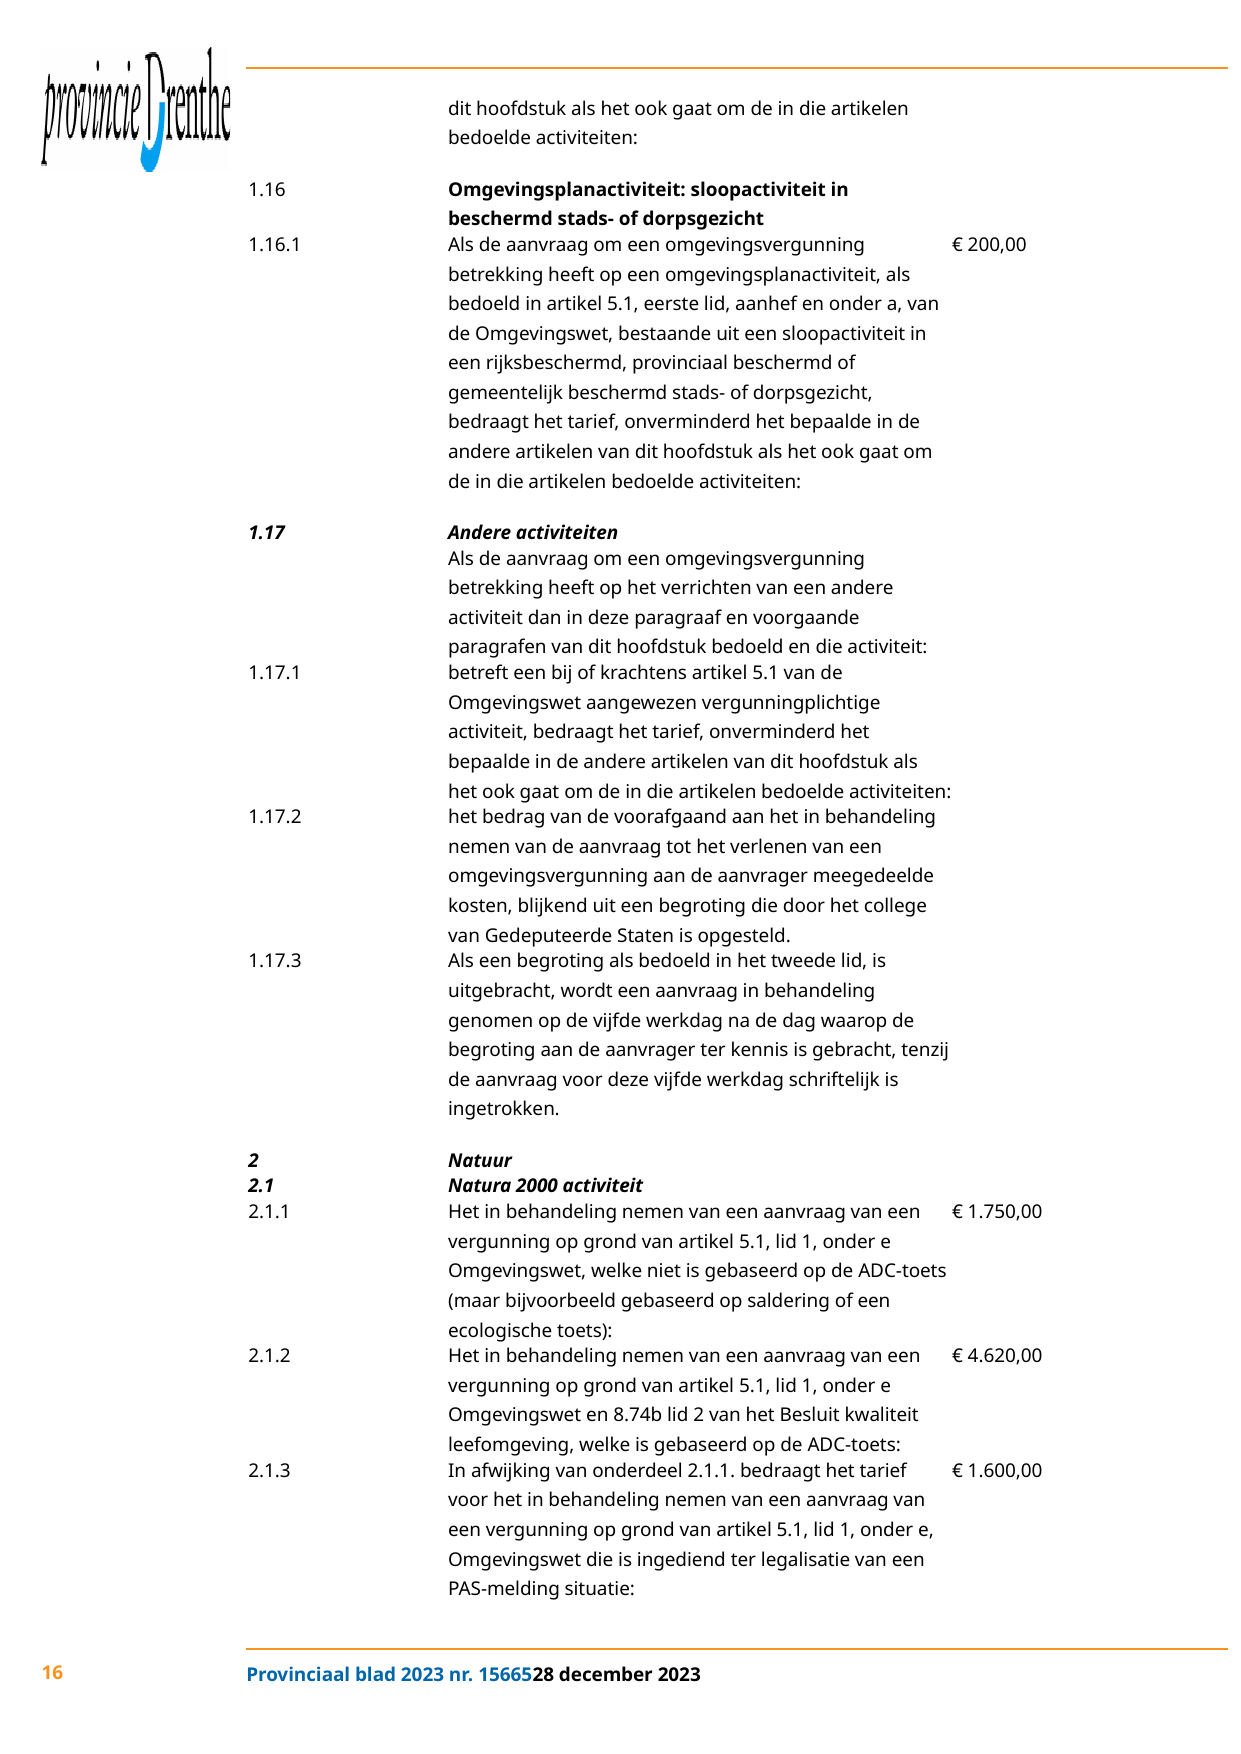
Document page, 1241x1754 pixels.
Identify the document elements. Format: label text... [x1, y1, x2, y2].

table_cell [448, 150, 952, 176]
table_cell [248, 150, 448, 176]
table_cell [952, 1121, 1152, 1147]
table_cell 1.17.3 [248, 948, 448, 1121]
table_cell € 1.750,00 [952, 1199, 1152, 1342]
table_cell [248, 1121, 448, 1147]
table_cell [952, 545, 1152, 659]
table_cell Als de aanvraag om een omgevingsvergunning betrekking heeft op het verrichten van een andere activiteit dan in deze paragraaf en voorgaande paragrafen van dit hoofdstuk bedoeld en die activiteit: [448, 545, 952, 659]
table_cell 2.1.3 [248, 1457, 448, 1601]
table_cell 1.16.1 [248, 231, 448, 493]
table_cell [952, 494, 1152, 519]
table_cell [448, 494, 952, 519]
table_cell betreft een bij of krachtens artikel 5.1 van de Omgevingswet aangewezen vergunningplichtige activiteit, bedraagt het tarief, onverminderd het bepaalde in de andere artikelen van dit hoofdstuk als het ook gaat om de in die artikelen bedoelde activiteiten: [448, 660, 952, 803]
table_cell [952, 948, 1152, 1121]
table_cell [952, 1147, 1152, 1173]
table_cell dit hoofdstuk als het ook gaat om de in die artikelen bedoelde activiteiten: [448, 95, 952, 150]
table_cell Natura 2000 activiteit [448, 1173, 952, 1198]
picture [41, 47, 231, 172]
table_cell Het in behandeling nemen van een aanvraag van een vergunning op grond van artikel 5.1, lid 1, onder e Omgevingswet, welke niet is gebaseerd op de ADC-toets (maar bijvoorbeeld gebaseerd op saldering of een ecologische toets): [448, 1199, 952, 1342]
table_cell 1.17 [248, 519, 448, 545]
table_cell [952, 176, 1152, 231]
table_cell [248, 545, 448, 659]
table_cell Als een begroting als bedoeld in het tweede lid, is uitgebracht, wordt een aanvraag in behandeling genomen op de vijfde werkdag na de dag waarop de begroting aan de aanvrager ter kennis is gebracht, tenzij de aanvraag voor deze vijfde werkdag schriftelijk is ingetrokken. [448, 948, 952, 1121]
table_cell € 4.620,00 [952, 1343, 1152, 1457]
table_cell 1.16 [248, 176, 448, 231]
table_cell [248, 95, 448, 150]
table_cell Het in behandeling nemen van een aanvraag van een vergunning op grond van artikel 5.1, lid 1, onder e Omgevingswet en 8.74b lid 2 van het Besluit kwaliteit leefomgeving, welke is gebaseerd op de ADC-toets: [448, 1343, 952, 1457]
table_cell [952, 519, 1152, 545]
table_cell [952, 150, 1152, 176]
table_cell Als de aanvraag om een omgevingsvergunning betrekking heeft op een omgevingsplanactiviteit, als bedoeld in artikel 5.1, eerste lid, aanhef en onder a, van de Omgevingswet, bestaande uit een sloopactiviteit in een rijksbeschermd, provinciaal beschermd of gemeentelijk beschermd stads- of dorpsgezicht, bedraagt het tarief, onverminderd het bepaalde in de andere artikelen van dit hoofdstuk als het ook gaat om de in die artikelen bedoelde activiteiten: [448, 231, 952, 493]
table_cell [448, 1121, 952, 1147]
table_cell [952, 1173, 1152, 1198]
table_cell Omgevingsplanactiviteit: sloopactiviteit in beschermd stads- of dorpsgezicht [448, 176, 952, 231]
table_cell het bedrag van de voorafgaand aan het in behandeling nemen van de aanvraag tot het verlenen van een omgevingsvergunning aan de aanvrager meegedeelde kosten, blijkend uit een begroting die door het college van Gedeputeerde Staten is opgesteld. [448, 804, 952, 948]
table_cell In afwijking van onderdeel 2.1.1. bedraagt het tarief voor het in behandeling nemen van een aanvraag van een vergunning op grond van artikel 5.1, lid 1, onder e, Omgevingswet die is ingediend ter legalisatie van een PAS-melding situatie: [448, 1457, 952, 1601]
table_cell 1.17.1 [248, 660, 448, 803]
table_cell 1.17.2 [248, 804, 448, 948]
table_cell € 1.600,00 [952, 1457, 1152, 1601]
table_cell [952, 804, 1152, 948]
table_cell [952, 660, 1152, 803]
table_cell 2.1.1 [248, 1199, 448, 1342]
table_cell Andere activiteiten [448, 519, 952, 545]
table_cell Natuur [448, 1147, 952, 1173]
table_cell 2.1 [248, 1173, 448, 1198]
table_cell € 200,00 [952, 231, 1152, 493]
table_cell [952, 95, 1152, 150]
table_cell 2.1.2 [248, 1343, 448, 1457]
table_cell 2 [248, 1147, 448, 1173]
table_cell [248, 494, 448, 519]
